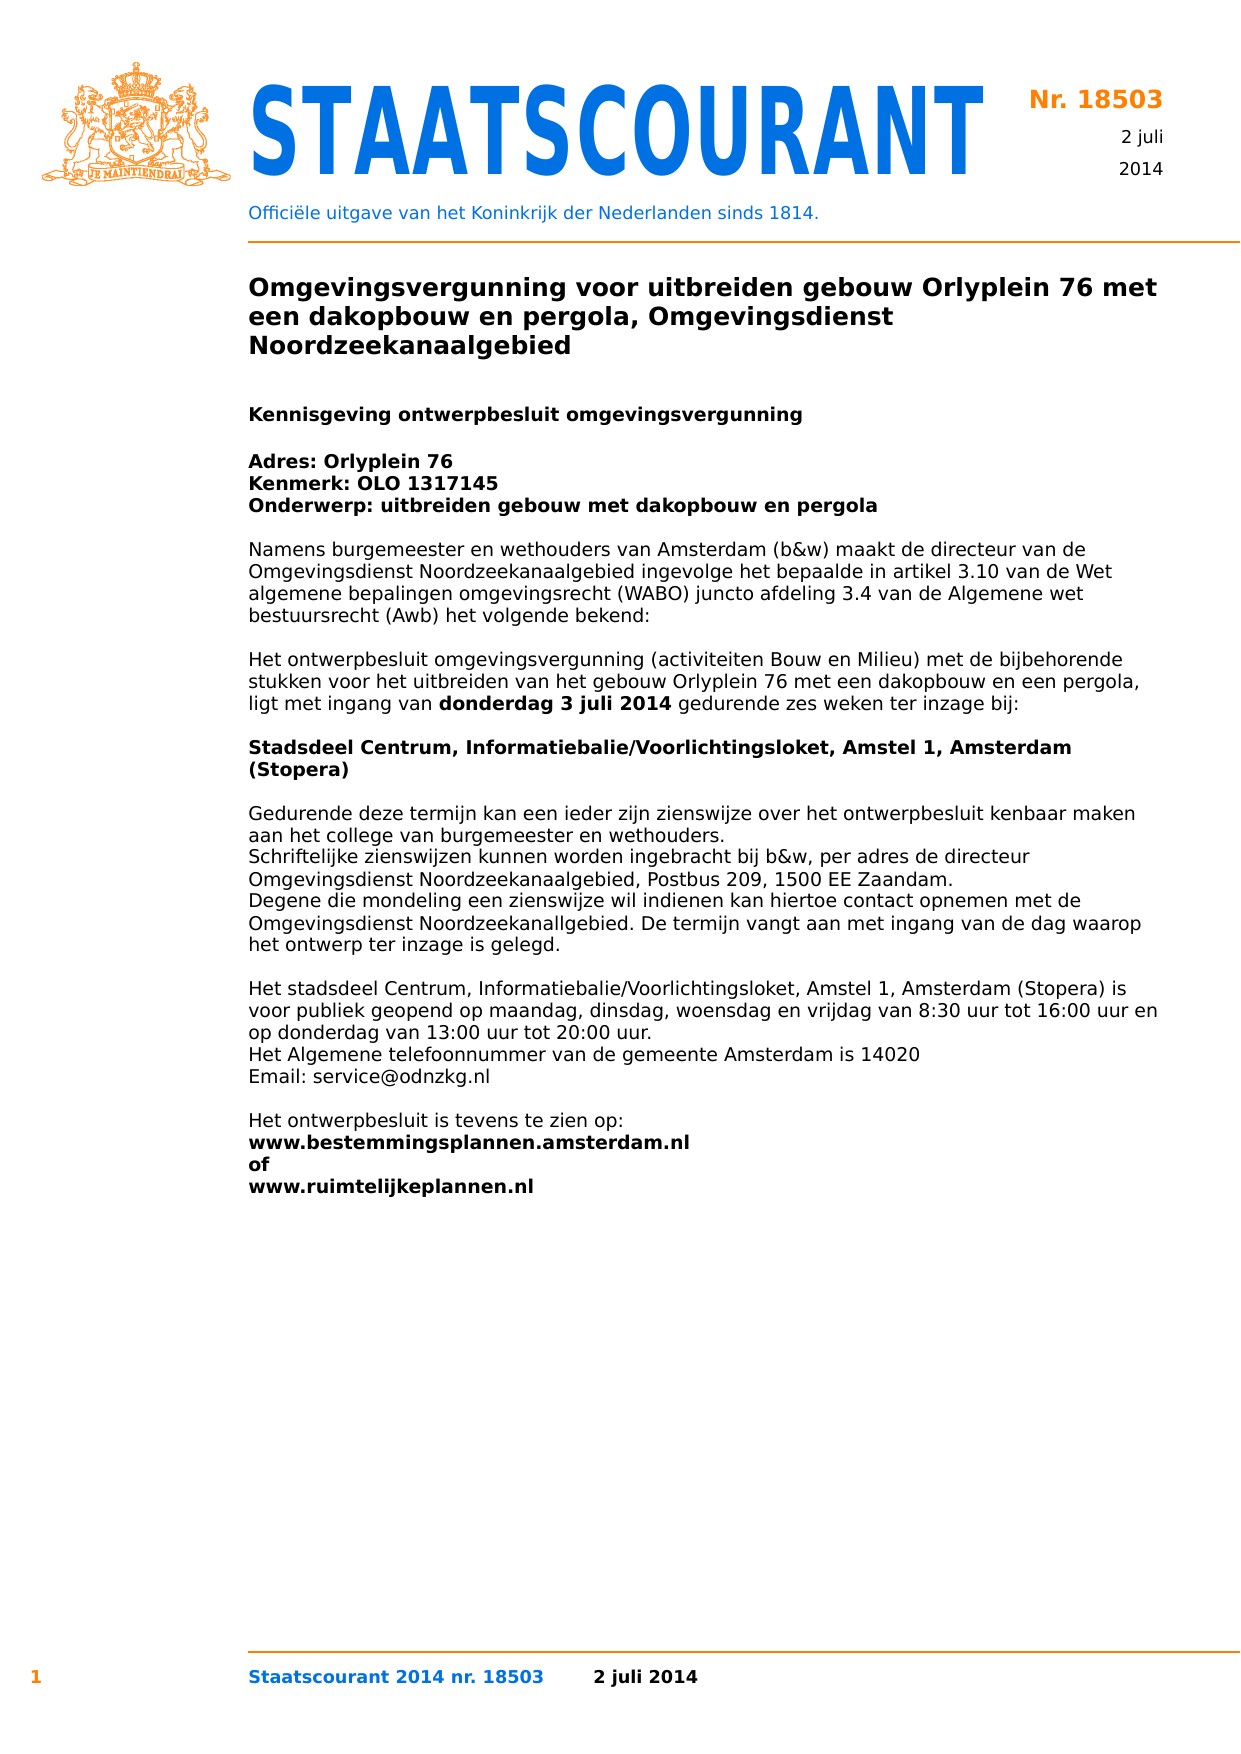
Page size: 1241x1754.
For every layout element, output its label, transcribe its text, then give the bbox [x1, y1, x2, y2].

text Degene die mondeling een zienswijze wil indienen kan hiertoe contact opnemen met de Omgevingsdienst Noordzeekanallgebied. De termijn vangt aan met ingang van de dag waarop het ontwerp ter inzage is gelegd. [248, 890, 1163, 956]
text Het stadsdeel Centrum, Informatiebalie/Voorlichtingsloket, Amstel 1, Amsterdam (Stopera) is voor publiek geopend op maandag, dinsdag, woensdag en vrijdag van 8:30 uur tot 16:00 uur en op donderdag van 13:00 uur tot 20:00 uur. [248, 978, 1163, 1044]
text Schriftelijke zienswijzen kunnen worden ingebracht bij b&w, per adres de directeur Omgevingsdienst Noordzeekanaalgebied, Postbus 209, 1500 EE Zaandam. [248, 846, 1163, 890]
text Het Algemene telefoonnummer van de gemeente Amsterdam is 14020 [248, 1044, 1163, 1066]
subtitle Omgevingsvergunning voor uitbreiden gebouw Orlyplein 76 met een dakopbouw en pergola, Omgevingsdienst Noordzeekanaalgebied [248, 273, 1163, 361]
text Kenmerk: OLO 1317145 [248, 473, 1163, 495]
text Namens burgemeester en wethouders van Amsterdam (b&w) maakt de directeur van de Omgevingsdienst Noordzeekanaalgebied ingevolge het bepaalde in artikel 3.10 van de Wet algemene bepalingen omgevingsrecht (WABO) juncto afdeling 3.4 van de Algemene wet bestuursrecht (Awb) het volgende bekend: [248, 539, 1163, 627]
text www.bestemmingsplannen.amsterdam.nl [248, 1132, 1163, 1154]
text Email: service@odnzkg.nl [248, 1066, 1163, 1088]
text Adres: Orlyplein 76 [248, 451, 1163, 473]
subtitle Kennisgeving ontwerpbesluit omgevingsvergunning [248, 404, 1163, 426]
table_cell Officiële uitgave van het Koninkrijk der Nederlanden sinds 1814. [248, 203, 1240, 241]
text Het ontwerpbesluit omgevingsvergunning (activiteiten Bouw en Milieu) met de bijbehorende stukken voor het uitbreiden van het gebouw Orlyplein 76 met een dakopbouw en een pergola, ligt met ingang van donderdag 3 juli 2014 gedurende zes weken ter inzage bij: [248, 649, 1163, 715]
text www.ruimtelijkeplannen.nl [248, 1176, 1163, 1198]
text Onderwerp: uitbreiden gebouw met dakopbouw en pergola [248, 495, 1163, 517]
text Stadsdeel Centrum, Informatiebalie/Voorlichtingsloket, Amstel 1, Amsterdam (Stopera) [248, 737, 1163, 781]
text Het ontwerpbesluit is tevens te zien op: [248, 1110, 1163, 1132]
table_header STAATSCOURANT [248, 62, 998, 203]
text of [248, 1154, 1163, 1176]
table_header [25, 62, 248, 241]
table_cell 2014 [998, 153, 1240, 203]
table_cell 2 juli [998, 121, 1240, 153]
text Gedurende deze termijn kan een ieder zijn zienswijze over het ontwerpbesluit kenbaar maken aan het college van burgemeester en wethouders. [248, 802, 1163, 846]
picture [41, 62, 231, 186]
table_header Nr. 18503 [998, 62, 1240, 121]
